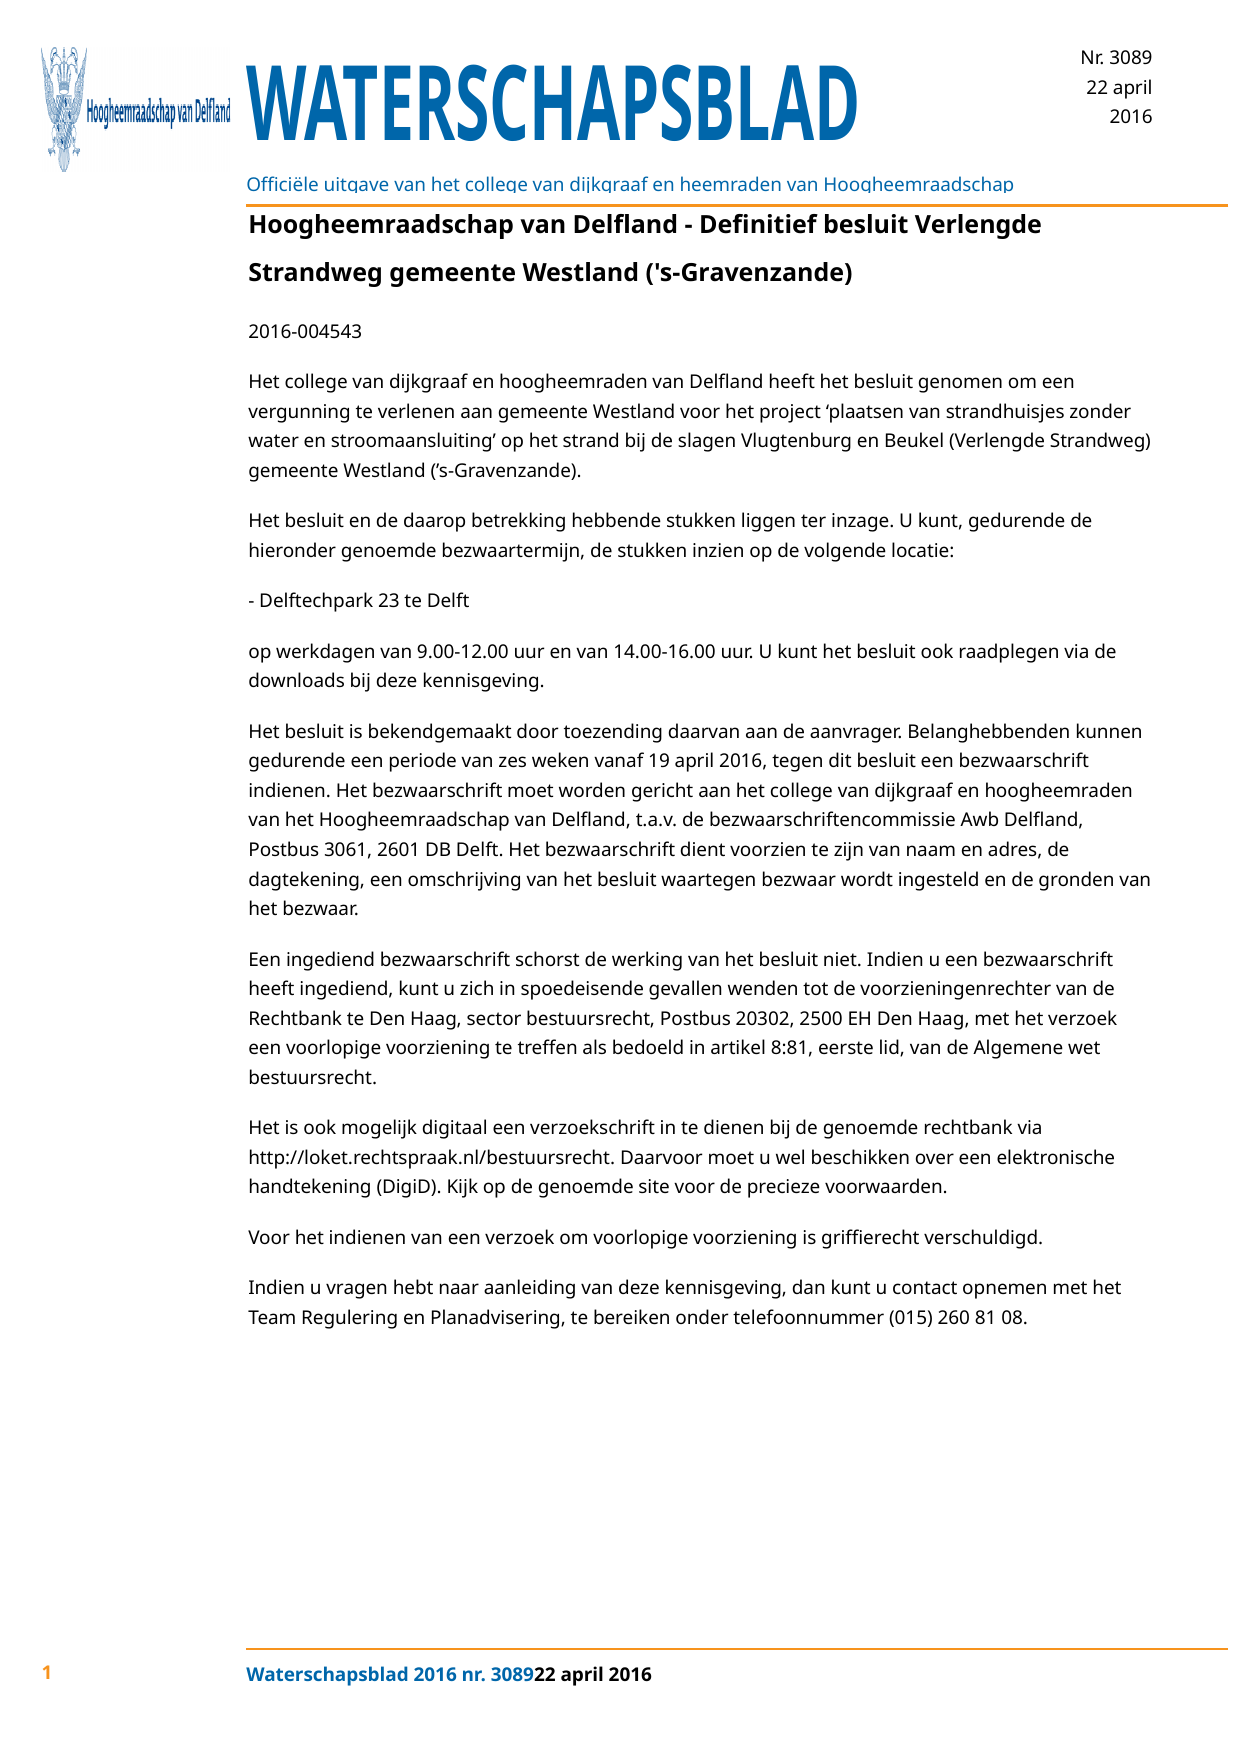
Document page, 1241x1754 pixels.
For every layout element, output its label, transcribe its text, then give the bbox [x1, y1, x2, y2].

picture [41, 47, 231, 172]
text Het besluit is bekendgemaakt door toezending daarvan aan de aanvrager. Belanghebbenden kunnen gedurende een periode van zes weken vanaf 19 april 2016, tegen dit besluit een bezwaarschrift indienen. Het bezwaarschrift moet worden gericht aan het college van dijkgraaf en hoogheemraden van het Hoogheemraadschap van Delfland, t.a.v. de bezwaarschriftencommissie Awb Delfland, Postbus 3061, 2601 DB Delft. Het bezwaarschrift dient voorzien te zijn van naam en adres, de dagtekening, een omschrijving van het besluit waartegen bezwaar wordt ingesteld en de gronden van het bezwaar. [248, 718, 1152, 921]
text Het college van dijkgraaf en hoogheemraden van Delfland heeft het besluit genomen om een vergunning te verlenen aan gemeente Westland voor het project ‘plaatsen van strandhuisjes zonder water en stroomaansluiting’ op het strand bij de slagen Vlugtenburg en Beukel (Verlengde Strandweg) gemeente Westland (’s-Gravenzande). [248, 368, 1152, 483]
text Het besluit en de daarop betrekking hebbende stukken liggen ter inzage. U kunt, gedurende de hieronder genoemde bezwaartermijn, de stukken inzien op de volgende locatie: [248, 507, 1152, 563]
text - Delftechpark 23 te Delft [248, 587, 1152, 613]
text 2016-004543 [248, 318, 1152, 344]
text Een ingediend bezwaarschrift schorst de werking van het besluit niet. Indien u een bezwaarschrift heeft ingediend, kunt u zich in spoedeisende gevallen wenden tot de voorzieningenrechter van de Rechtbank te Den Haag, sector bestuursrecht, Postbus 20302, 2500 EH Den Haag, met het verzoek een voorlopige voorziening te treffen als bedoeld in artikel 8:81, eerste lid, van de Algemene wet bestuursrecht. [248, 946, 1152, 1090]
text op werkdagen van 9.00-12.00 uur en van 14.00-16.00 uur. U kunt het besluit ook raadplegen via de downloads bij deze kennisgeving. [248, 638, 1152, 693]
text Indien u vragen hebt naar aanleiding van deze kennisgeving, dan kunt u contact opnemen met het Team Regulering en Planadvisering, te bereiken onder telefoonnummer (015) 260 81 08. [248, 1274, 1152, 1330]
text Hoogheemraadschap van Delfland - Definitief besluit Verlengde Strandweg gemeente Westland ('s-Gravenzande) [248, 207, 1152, 288]
text Het is ook mogelijk digitaal een verzoekschrift in te dienen bij de genoemde rechtbank via http://loket.rechtspraak.nl/bestuursrecht. Daarvoor moet u wel beschikken over een elektronische handtekening (DigiD). Kijk op de genoemde site voor de precieze voorwaarden. [248, 1114, 1152, 1199]
text Voor het indienen van een verzoek om voorlopige voorziening is griffierecht verschuldigd. [248, 1224, 1152, 1250]
